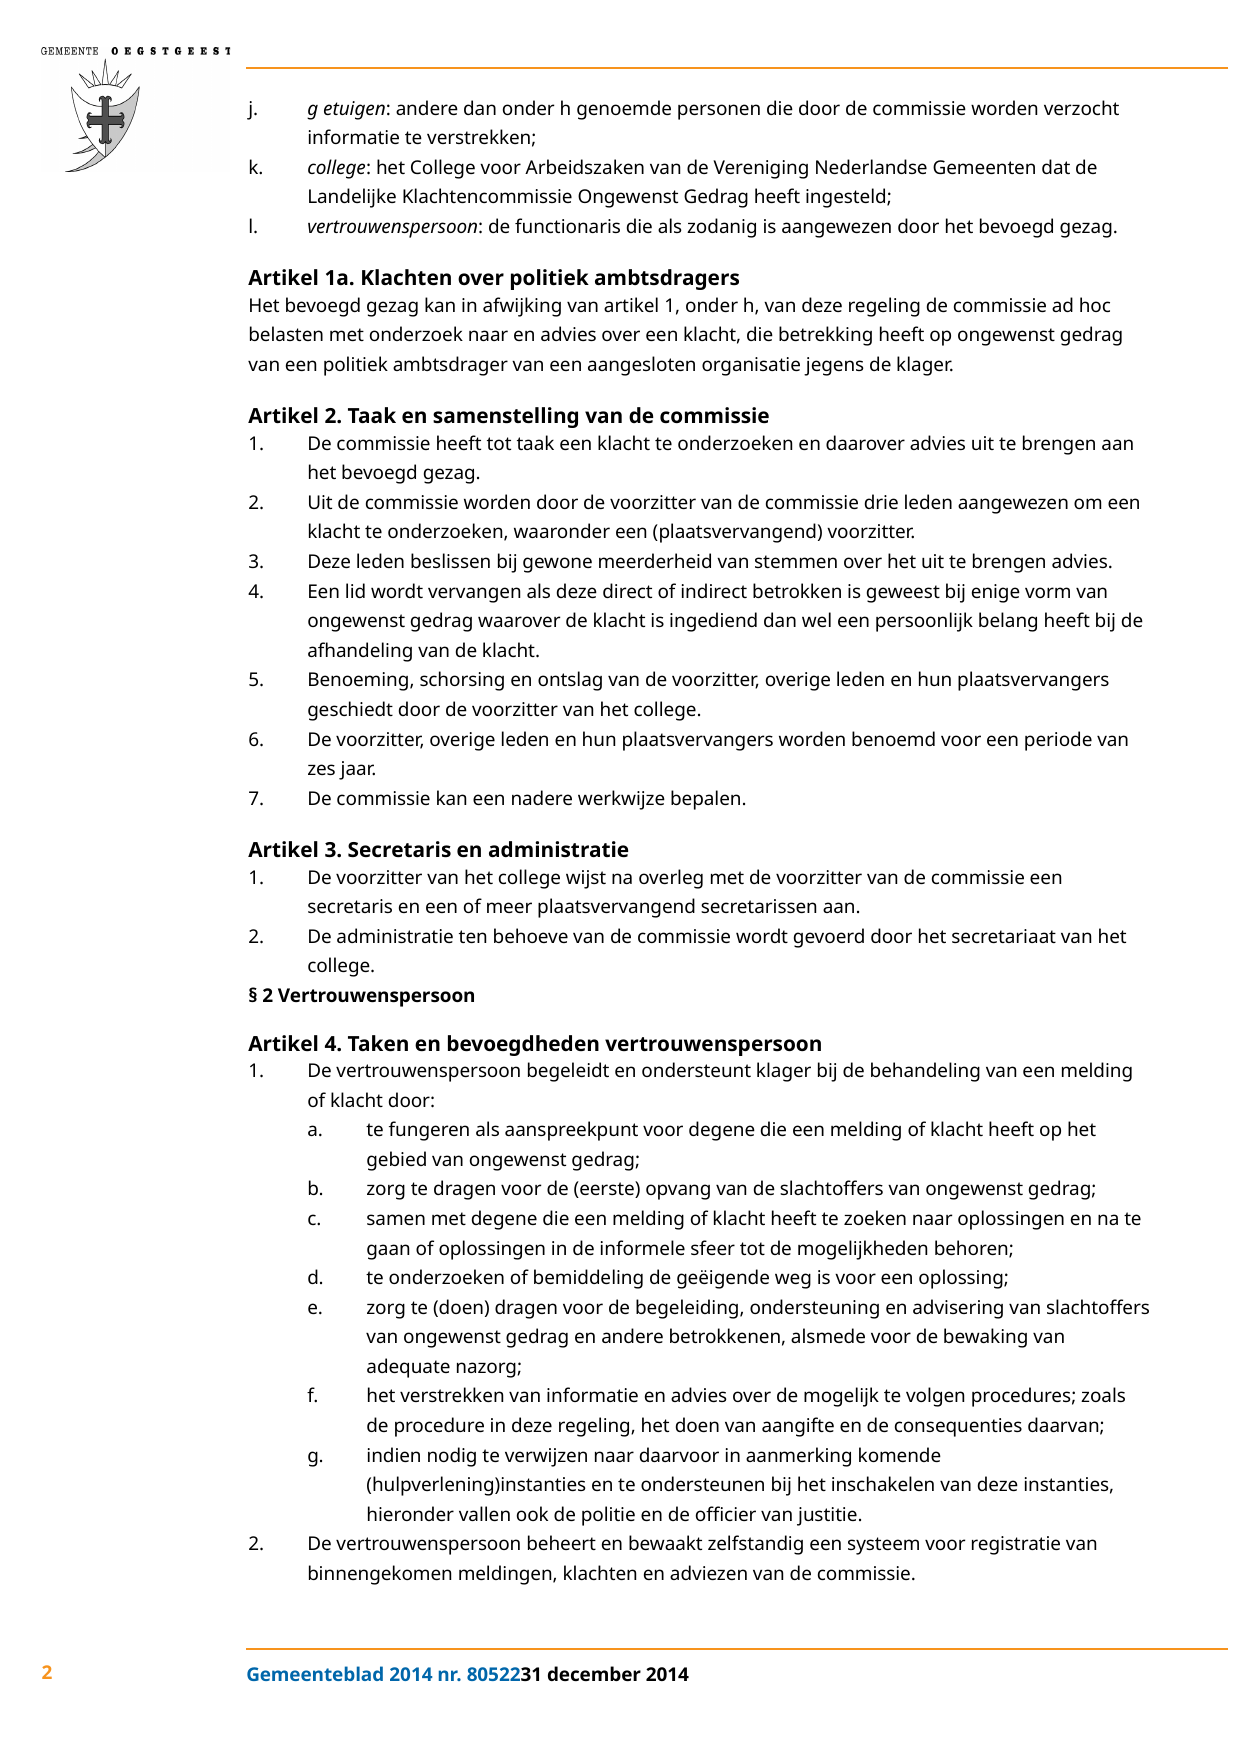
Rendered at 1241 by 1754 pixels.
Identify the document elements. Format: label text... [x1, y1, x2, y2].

list g etuigen: andere dan onder h genoemde personen die door de commissie worden verzocht informatie te verstrekken; [248, 95, 1152, 150]
list Benoeming, schorsing en ontslag van de voorzitter, overige leden en hun plaatsvervangers geschiedt door de voorzitter van het college. [248, 667, 1152, 722]
list De commissie kan een nadere werkwijze bepalen. [248, 785, 1152, 811]
text Artikel 4. Taken en bevoegdheden vertrouwenspersoon [248, 1029, 1152, 1057]
list zorg te (doen) dragen voor de begeleiding, ondersteuning en advisering van slachtoffers van ongewenst gedrag en andere betrokkenen, alsmede voor de bewaking van adequate nazorg; [307, 1294, 1152, 1379]
list college: het College voor Arbeidszaken van de Vereniging Nederlandse Gemeenten dat de Landelijke Klachtencommissie Ongewenst Gedrag heeft ingesteld; [248, 154, 1152, 209]
list vertrouwenspersoon: de functionaris die als zodanig is aangewezen door het bevoegd gezag. [248, 213, 1152, 239]
list te fungeren als aanspreekpunt voor degene die een melding of klacht heeft op het gebied van ongewenst gedrag; [307, 1116, 1152, 1172]
text § 2 Vertrouwenspersoon [248, 982, 1152, 1008]
picture [41, 47, 231, 172]
list indien nodig te verwijzen naar daarvoor in aanmerking komende (hulpverlening)instanties en te ondersteunen bij het inschakelen van deze instanties, hieronder vallen ook de politie en de officier van justitie. [307, 1442, 1152, 1527]
list Een lid wordt vervangen als deze direct of indirect betrokken is geweest bij enige vorm van ongewenst gedrag waarover de klacht is ingediend dan wel een persoonlijk belang heeft bij de afhandeling van de klacht. [248, 578, 1152, 663]
list De voorzitter van het college wijst na overleg met de voorzitter van de commissie een secretaris en een of meer plaatsvervangend secretarissen aan. [248, 864, 1152, 919]
text Het bevoegd gezag kan in afwijking van artikel 1, onder h, van deze regeling de commissie ad hoc belasten met onderzoek naar en advies over een klacht, die betrekking heeft op ongewenst gedrag van een politiek ambtsdrager van een aangesloten organisatie jegens de klager. [248, 292, 1152, 377]
list samen met degene die een melding of klacht heeft te zoeken naar oplossingen en na te gaan of oplossingen in de informele sfeer tot de mogelijkheden behoren; [307, 1205, 1152, 1260]
list Uit de commissie worden door de voorzitter van de commissie drie leden aangewezen om een klacht te onderzoeken, waaronder een (plaatsvervangend) voorzitter. [248, 489, 1152, 544]
list het verstrekken van informatie en advies over de mogelijk te volgen procedures; zoals de procedure in deze regeling, het doen van aangifte en de consequenties daarvan; [307, 1383, 1152, 1438]
list De vertrouwenspersoon beheert en bewaakt zelfstandig een systeem voor registratie van binnengekomen meldingen, klachten en adviezen van de commissie. [248, 1531, 1152, 1586]
list De commissie heeft tot taak een klacht te onderzoeken en daarover advies uit te brengen aan het bevoegd gezag. [248, 430, 1152, 485]
text Artikel 3. Secretaris en administratie [248, 835, 1152, 864]
text Artikel 1a. Klachten over politiek ambtsdragers [248, 263, 1152, 292]
list De vertrouwenspersoon begeleidt en ondersteunt klager bij de behandeling van een melding of klacht door: [248, 1057, 1152, 1112]
list zorg te dragen voor de (eerste) opvang van de slachtoffers van ongewenst gedrag; [307, 1176, 1152, 1201]
text Artikel 2. Taak en samenstelling van de commissie [248, 402, 1152, 430]
list Deze leden beslissen bij gewone meerderheid van stemmen over het uit te brengen advies. [248, 548, 1152, 574]
list te onderzoeken of bemiddeling de geëigende weg is voor een oplossing; [307, 1264, 1152, 1290]
list De administratie ten behoeve van de commissie wordt gevoerd door het secretariaat van het college. [248, 923, 1152, 978]
list De voorzitter, overige leden en hun plaatsvervangers worden benoemd voor een periode van zes jaar. [248, 726, 1152, 781]
